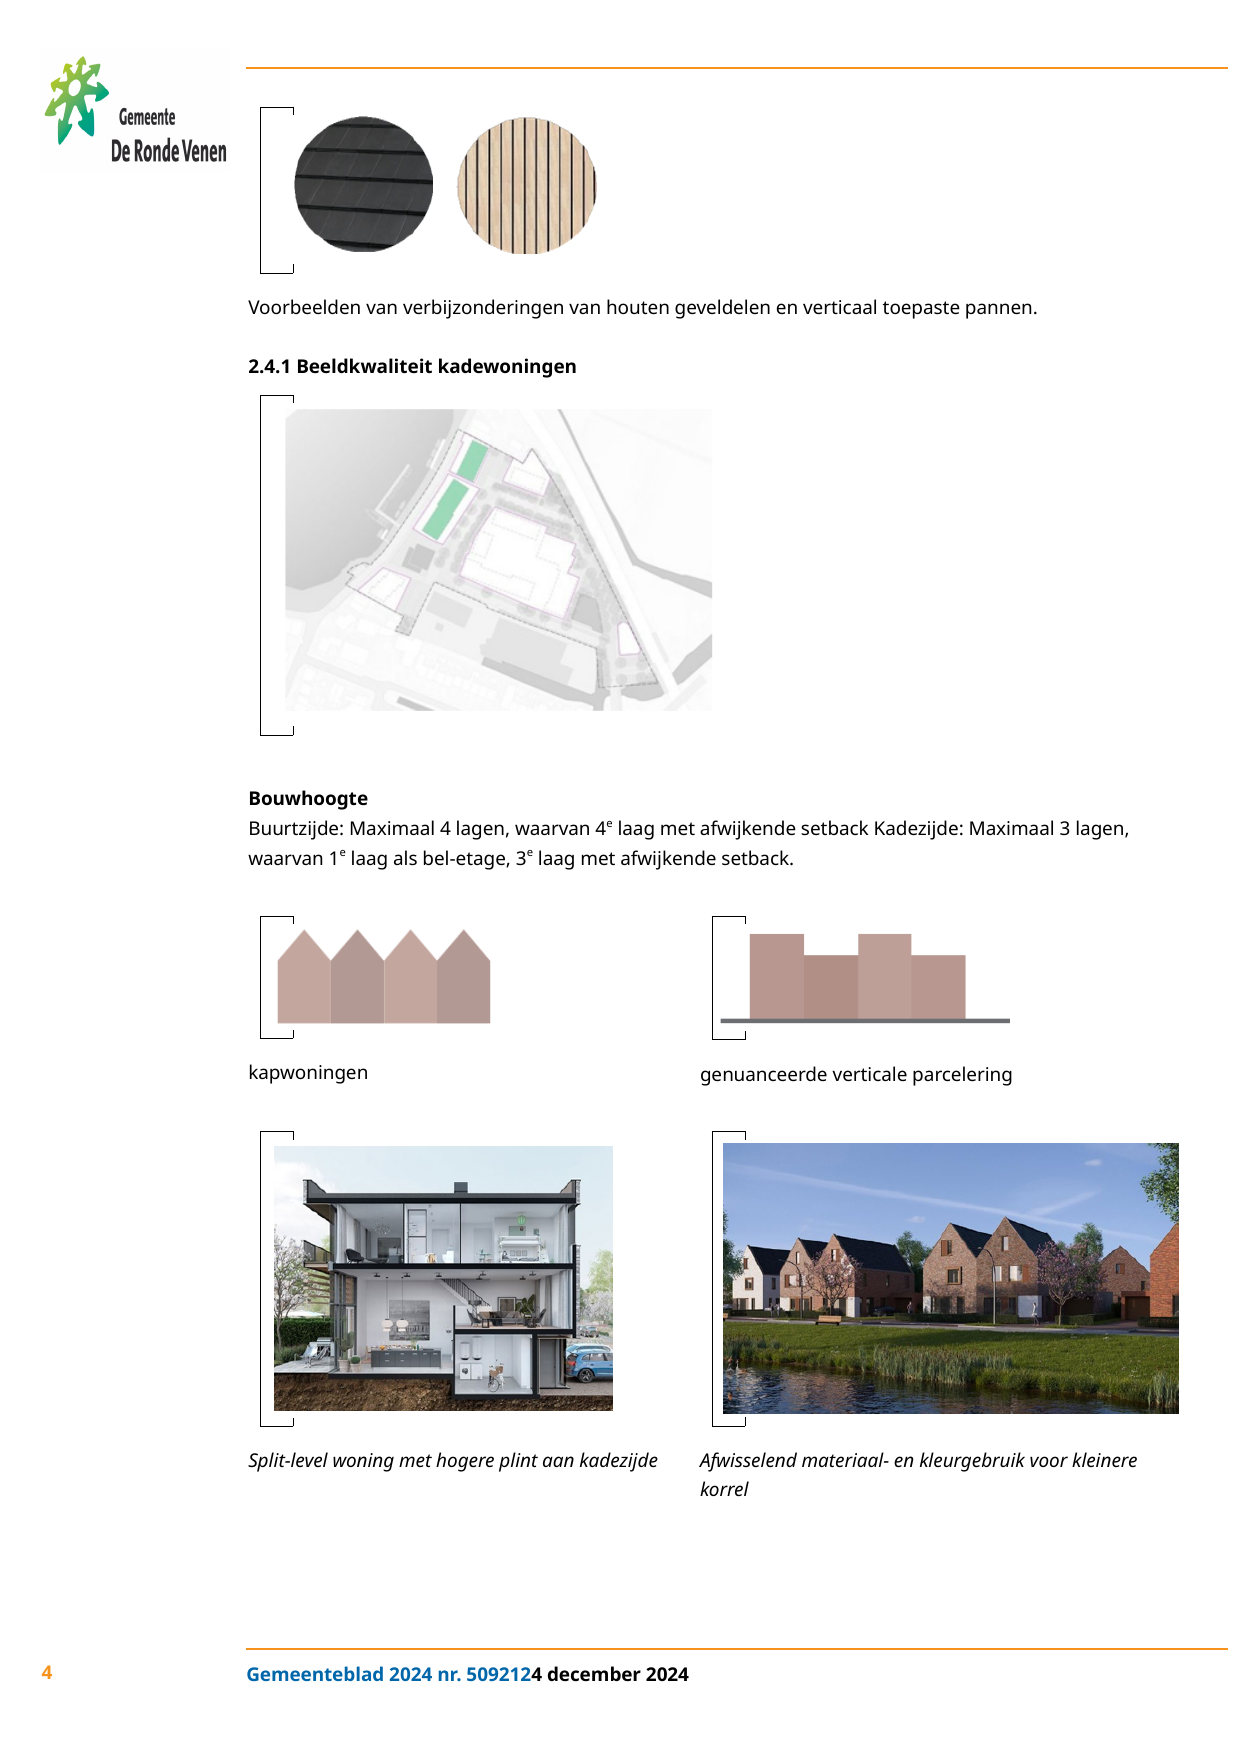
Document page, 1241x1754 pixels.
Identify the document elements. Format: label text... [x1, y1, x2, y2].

table_header Afwisselend materiaal- en kleurgebruik voor kleinere korrel [700, 1120, 1152, 1502]
picture [41, 47, 231, 172]
picture [268, 403, 736, 726]
picture [268, 924, 500, 1030]
text Voorbeelden van verbijzonderingen van houten geveldelen en verticaal toepaste pannen. [248, 294, 1152, 320]
text Bouwhoogte [248, 786, 1152, 811]
text Buurtzijde: Maximaal 4 lagen, waarvan 4e laag met afwijkende setback Kadezijde: Maximaal 3 lagen, waarvan 1e laag als bel-etage, 3e laag met afwijkende setback. [248, 815, 1152, 870]
picture [720, 1140, 1188, 1417]
picture [720, 924, 1010, 1031]
picture [268, 1140, 618, 1418]
picture [268, 115, 618, 264]
table_header kapwoningen [248, 904, 700, 1087]
table_header genuanceerde verticale parcelering [700, 904, 1152, 1087]
text 2.4.1 Beeldkwaliteit kadewoningen [248, 353, 1152, 379]
table_header Split-level woning met hogere plint aan kadezijde [248, 1120, 700, 1502]
